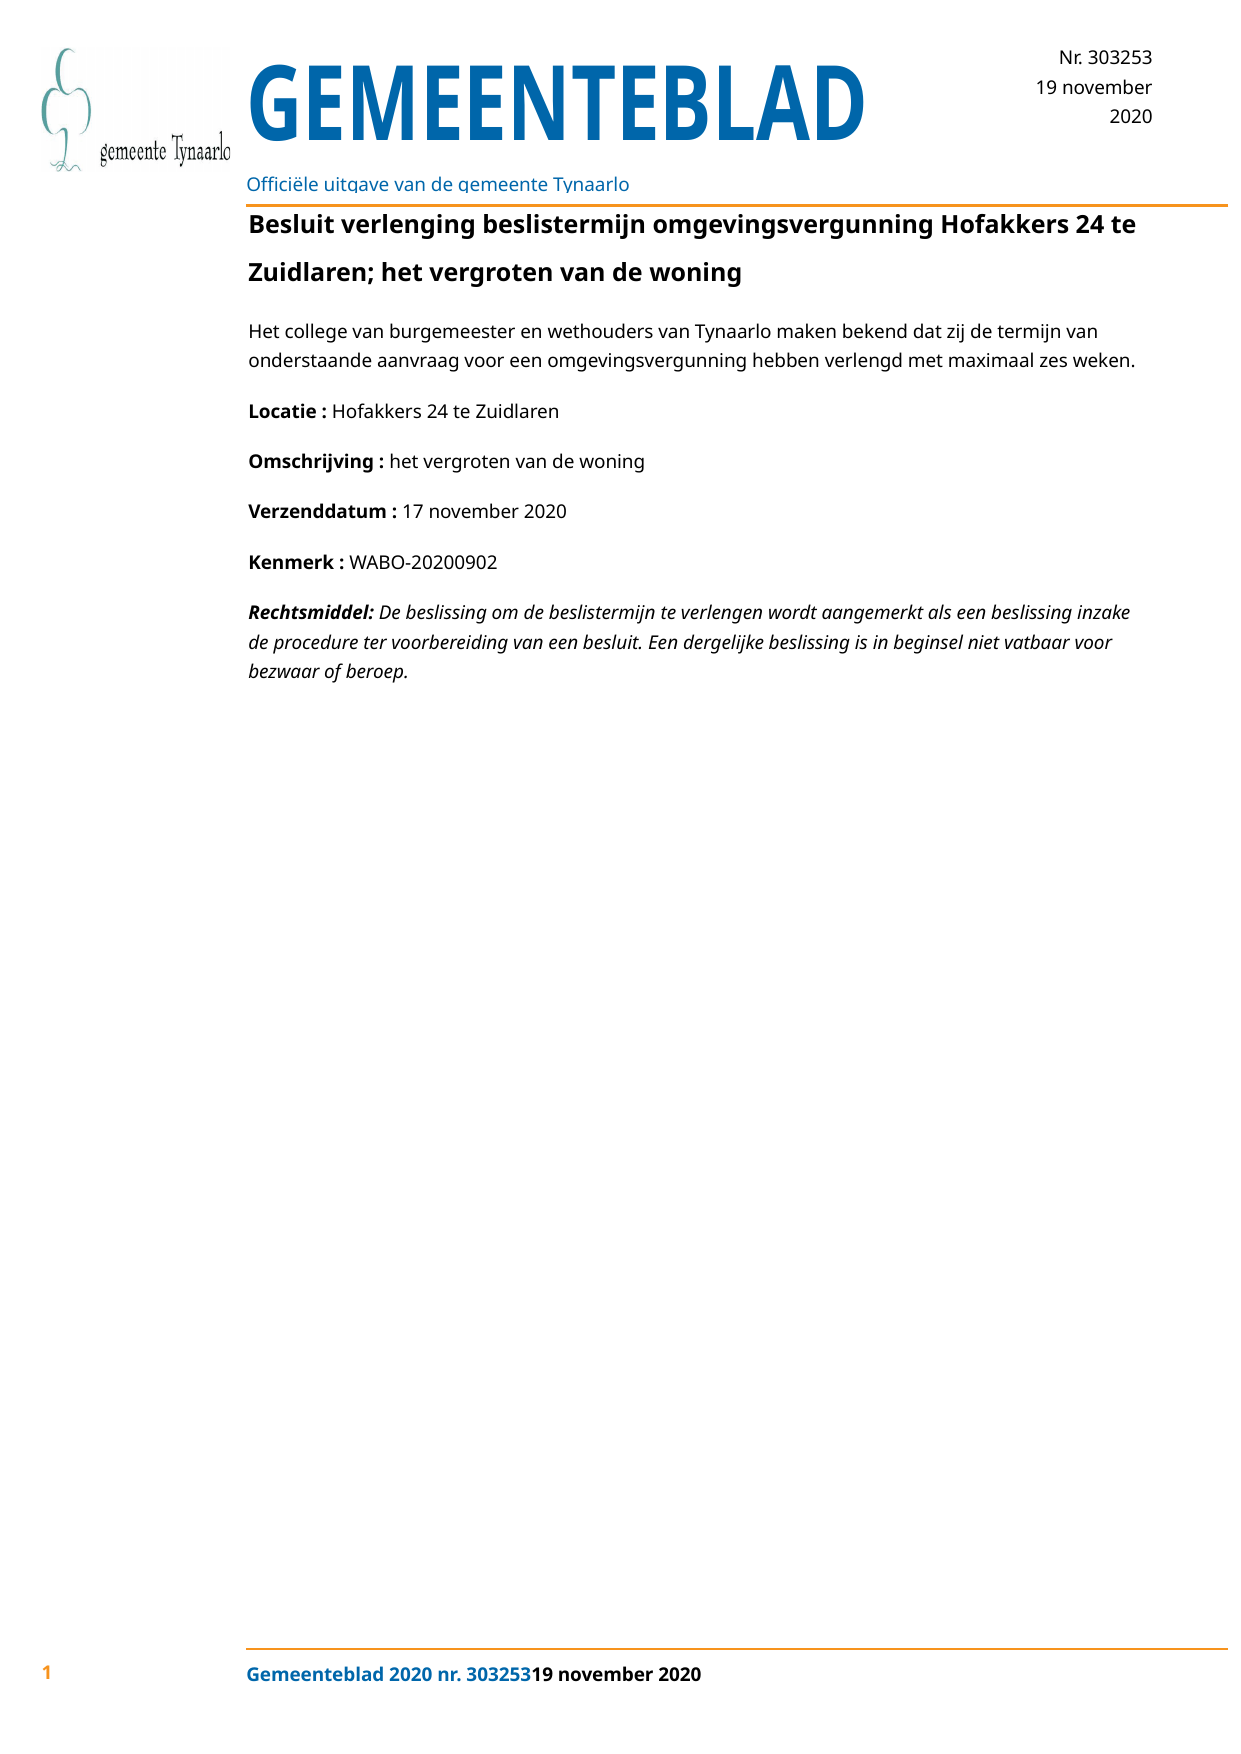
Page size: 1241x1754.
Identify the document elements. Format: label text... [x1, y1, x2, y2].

text Rechtsmiddel: De beslissing om de beslistermijn te verlengen wordt aangemerkt als een beslissing inzake de procedure ter voorbereiding van een besluit. Een dergelijke beslissing is in beginsel niet vatbaar voor bezwaar of beroep. [248, 599, 1152, 684]
text Besluit verlenging beslistermijn omgevingsvergunning Hofakkers 24 te Zuidlaren; het vergroten van de woning [248, 207, 1152, 288]
picture [41, 47, 231, 172]
text Kenmerk : WABO-20200902 [248, 549, 1152, 575]
text Het college van burgemeester en wethouders van Tynaarlo maken bekend dat zij de termijn van onderstaande aanvraag voor een omgevingsvergunning hebben verlengd met maximaal zes weken. [248, 318, 1152, 373]
text Verzenddatum : 17 november 2020 [248, 499, 1152, 524]
text Locatie : Hofakkers 24 te Zuidlaren [248, 398, 1152, 424]
text Omschrijving : het vergroten van de woning [248, 448, 1152, 474]
